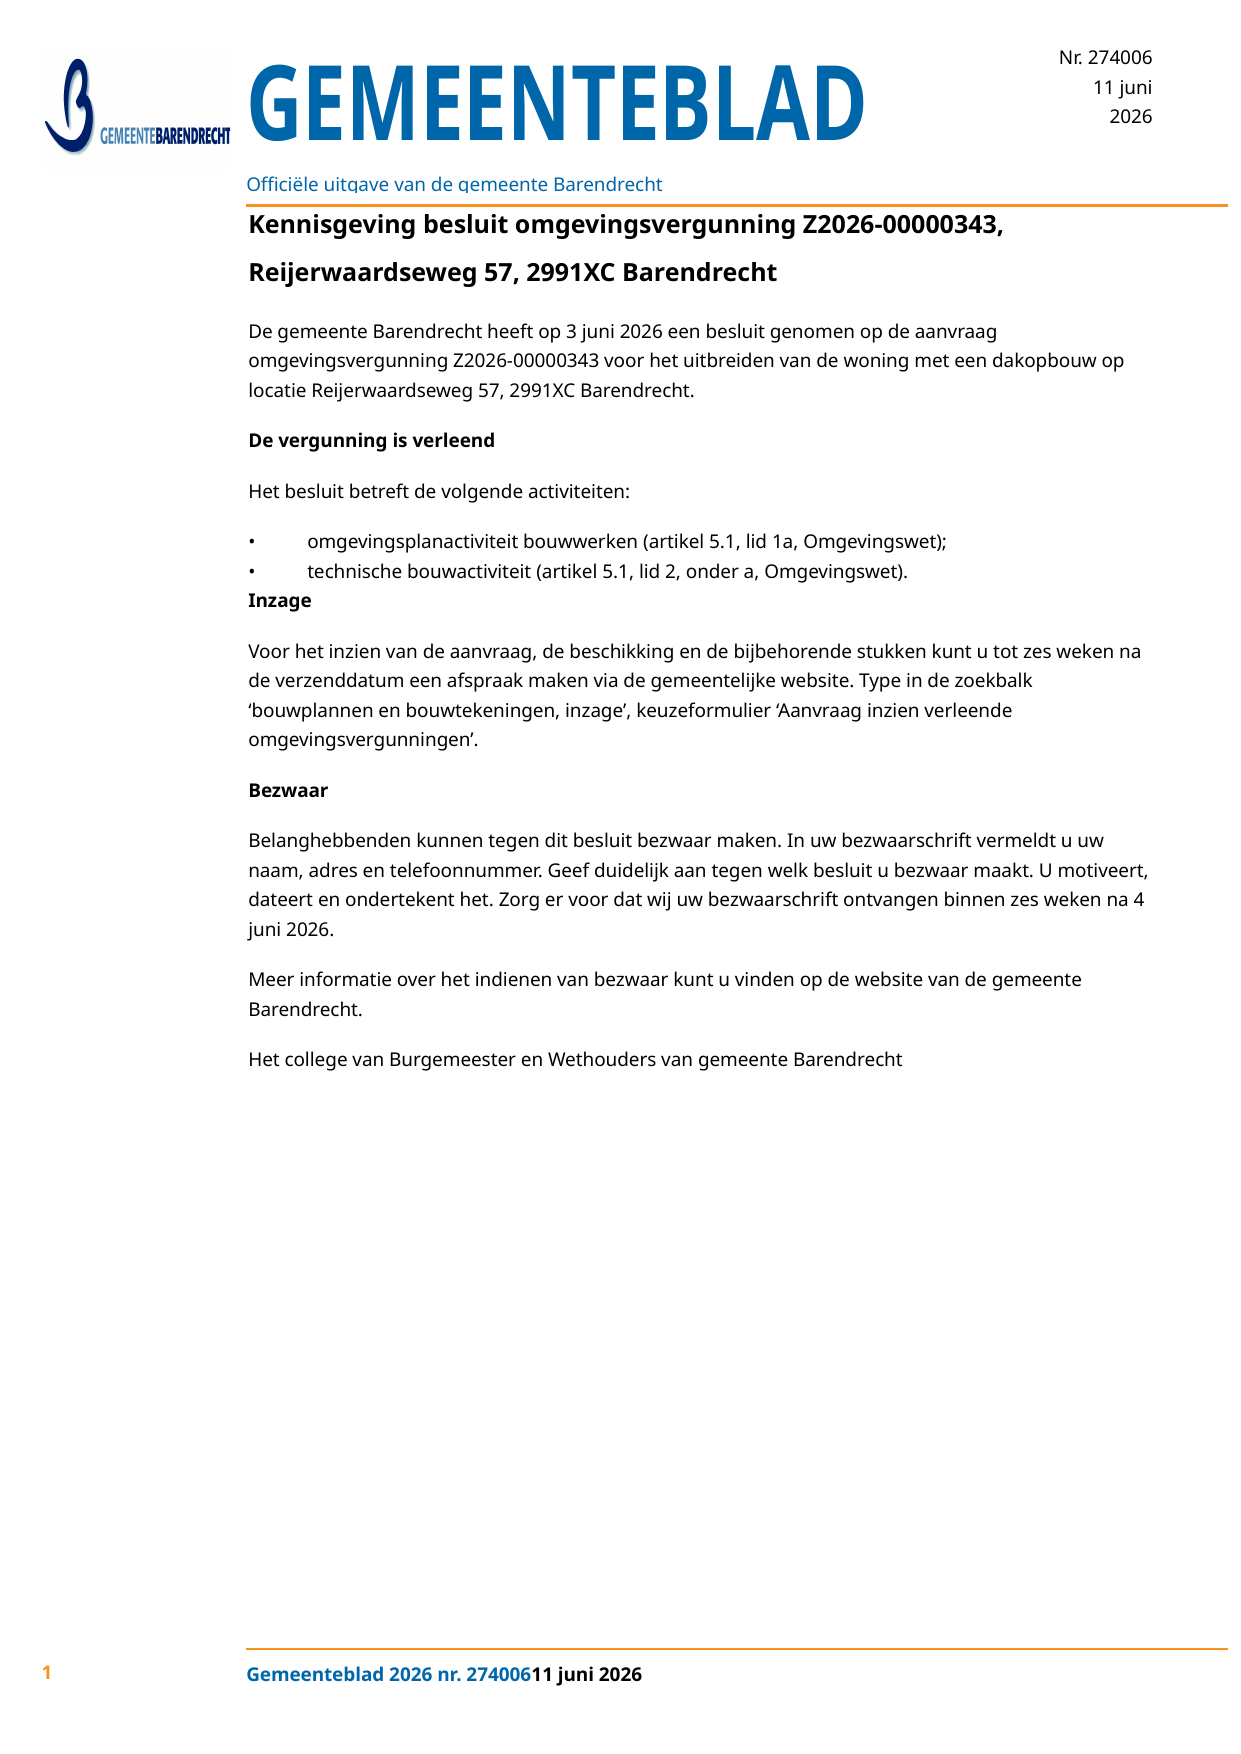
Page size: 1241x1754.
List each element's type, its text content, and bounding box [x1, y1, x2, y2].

text Het college van Burgemeester en Wethouders van gemeente Barendrecht [248, 1047, 1152, 1072]
list technische bouwactiviteit (artikel 5.1, lid 2, onder a, Omgevingswet). [248, 558, 1152, 584]
text Belanghebbenden kunnen tegen dit besluit bezwaar maken. In uw bezwaarschrift vermeldt u uw naam, adres en telefoonnummer. Geef duidelijk aan tegen welk besluit u bezwaar maakt. U motiveert, dateert en ondertekent het. Zorg er voor dat wij uw bezwaarschrift ontvangen binnen zes weken na 4 juni 2026. [248, 827, 1152, 942]
text Het besluit betreft de volgende activiteiten: [248, 478, 1152, 504]
text Bezwaar [248, 777, 1152, 803]
text Kennisgeving besluit omgevingsvergunning Z2026-00000343, Reijerwaardseweg 57, 2991XC Barendrecht [248, 207, 1152, 288]
text De gemeente Barendrecht heeft op 3 juni 2026 een besluit genomen op de aanvraag omgevingsvergunning Z2026-00000343 voor het uitbreiden van de woning met een dakopbouw op locatie Reijerwaardseweg 57, 2991XC Barendrecht. [248, 318, 1152, 403]
picture [41, 47, 231, 172]
text Voor het inzien van de aanvraag, de beschikking en de bijbehorende stukken kunt u tot zes weken na de verzenddatum een afspraak maken via de gemeentelijke website. Type in de zoekbalk ‘bouwplannen en bouwtekeningen, inzage’, keuzeformulier ‘Aanvraag inzien verleende omgevingsvergunningen’. [248, 638, 1152, 752]
text Meer informatie over het indienen van bezwaar kunt u vinden op de website van de gemeente Barendrecht. [248, 967, 1152, 1022]
text Inzage [248, 587, 1152, 613]
text De vergunning is verleend [248, 427, 1152, 453]
list omgevingsplanactiviteit bouwwerken (artikel 5.1, lid 1a, Omgevingswet); [248, 528, 1152, 554]
